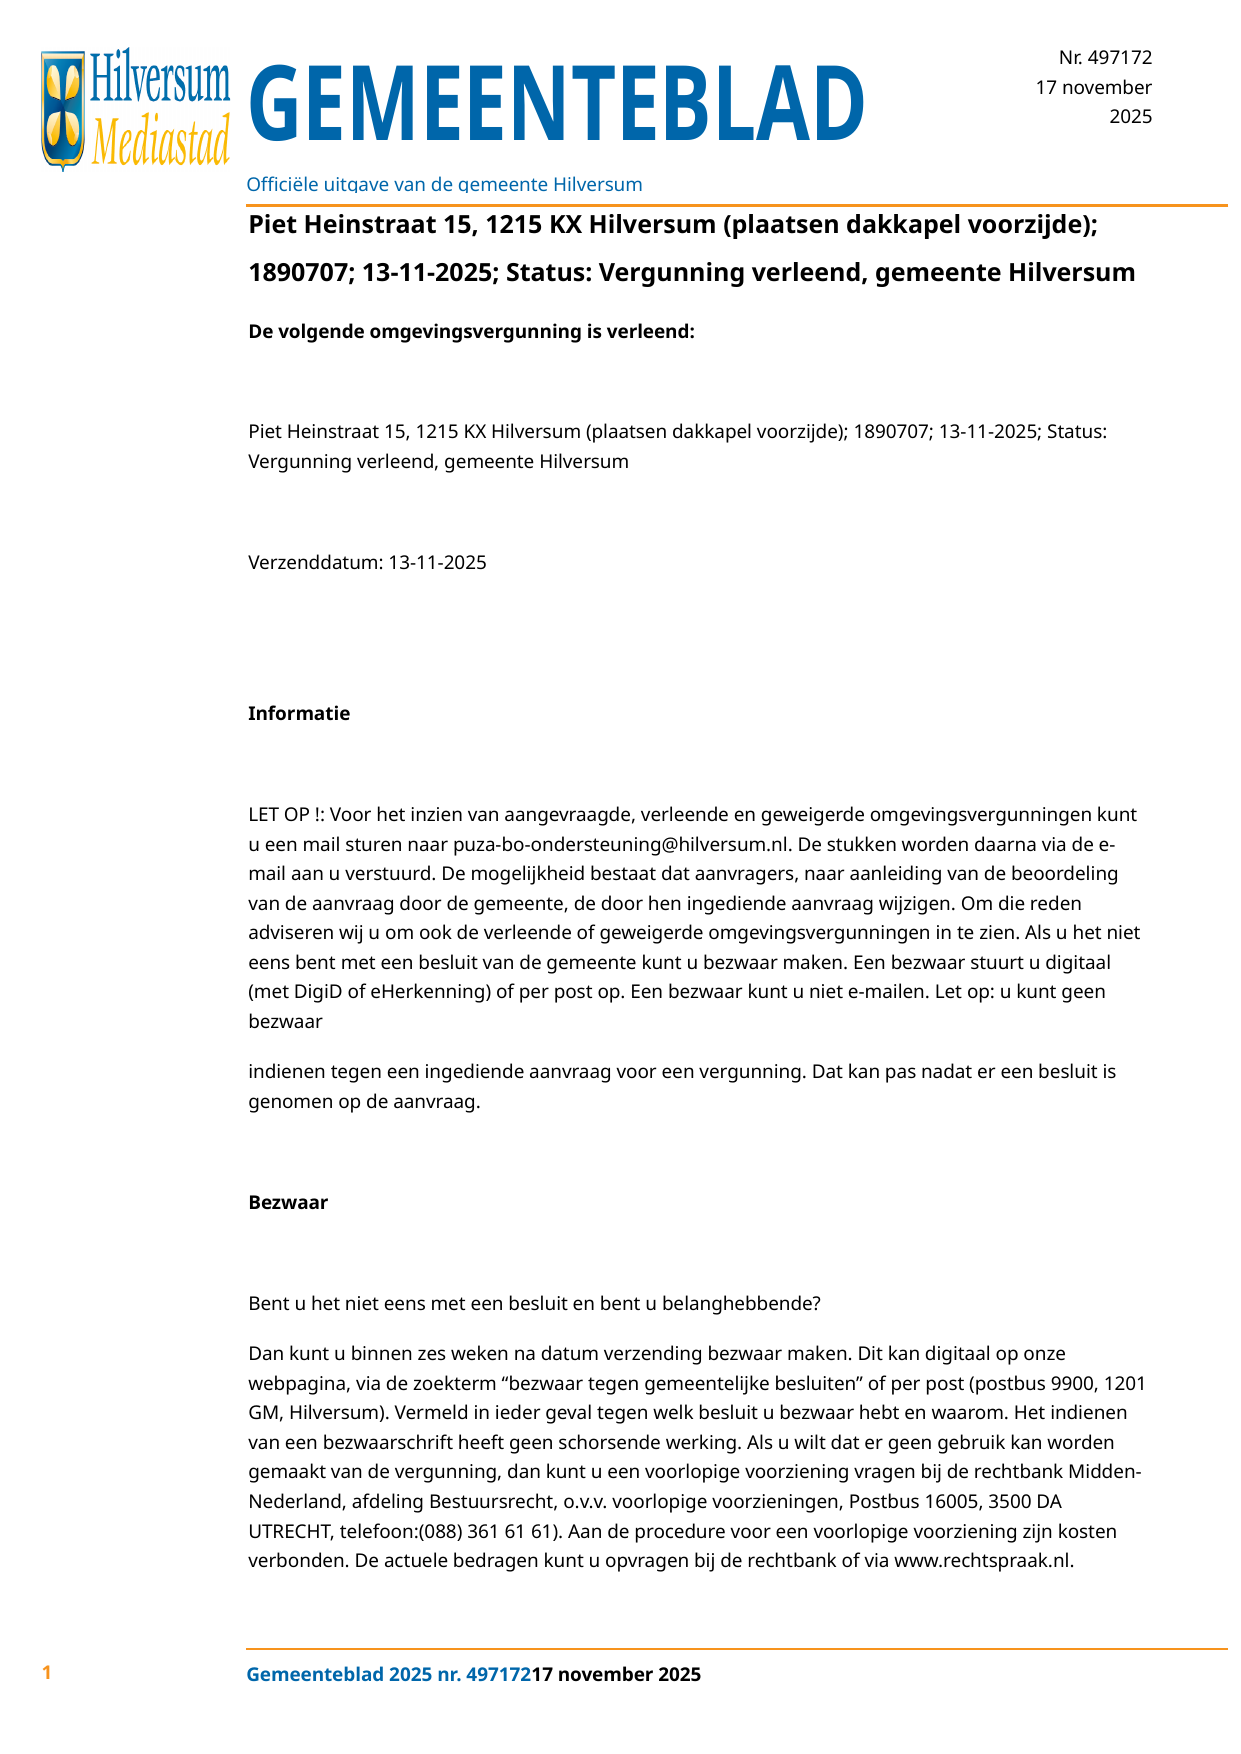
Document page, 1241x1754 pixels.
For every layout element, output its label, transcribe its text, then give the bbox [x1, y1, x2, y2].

text indienen tegen een ingediende aanvraag voor een vergunning. Dat kan pas nadat er een besluit is genomen op de aanvraag. [248, 1059, 1152, 1114]
text Piet Heinstraat 15, 1215 KX Hilversum (plaatsen dakkapel voorzijde); 1890707; 13-11-2025; Status: Vergunning verleend, gemeente Hilversum [248, 419, 1152, 474]
text De volgende omgevingsvergunning is verleend: [248, 318, 1152, 344]
text Dan kunt u binnen zes weken na datum verzending bezwaar maken. Dit kan digitaal op onze webpagina, via de zoekterm “bezwaar tegen gemeentelijke besluiten” of per post (postbus 9900, 1201 GM, Hilversum). Vermeld in ieder geval tegen welk besluit u bezwaar hebt en waarom. Het indienen van een bezwaarschrift heeft geen schorsende werking. Als u wilt dat er geen gebruik kan worden gemaakt van de vergunning, dan kunt u een voorlopige voorziening vragen bij de rechtbank Midden-Nederland, afdeling Bestuursrecht, o.v.v. voorlopige voorzieningen, Postbus 16005, 3500 DA UTRECHT, telefoon:(088) 361 61 61). Aan de procedure voor een voorlopige voorziening zijn kosten verbonden. De actuele bedragen kunt u opvragen bij de rechtbank of via www.rechtspraak.nl. [248, 1340, 1152, 1573]
text Informatie [248, 700, 1152, 726]
picture [41, 47, 231, 172]
text Bezwaar [248, 1189, 1152, 1215]
text Verzenddatum: 13-11-2025 [248, 549, 1152, 575]
text Bent u het niet eens met een besluit en bent u belanghebbende? [248, 1290, 1152, 1316]
text LET OP !: Voor het inzien van aangevraagde, verleende en geweigerde omgevingsvergunningen kunt u een mail sturen naar puza-bo-ondersteuning@hilversum.nl. De stukken worden daarna via de e-mail aan u verstuurd. De mogelijkheid bestaat dat aanvragers, naar aanleiding van de beoordeling van de aanvraag door de gemeente, de door hen ingediende aanvraag wijzigen. Om die reden adviseren wij u om ook de verleende of geweigerde omgevingsvergunningen in te zien. Als u het niet eens bent met een besluit van de gemeente kunt u bezwaar maken. Een bezwaar stuurt u digitaal (met DigiD of eHerkenning) of per post op. Een bezwaar kunt u niet e-mailen. Let op: u kunt geen bezwaar [248, 801, 1152, 1034]
text Piet Heinstraat 15, 1215 KX Hilversum (plaatsen dakkapel voorzijde); 1890707; 13-11-2025; Status: Vergunning verleend, gemeente Hilversum [248, 207, 1152, 288]
